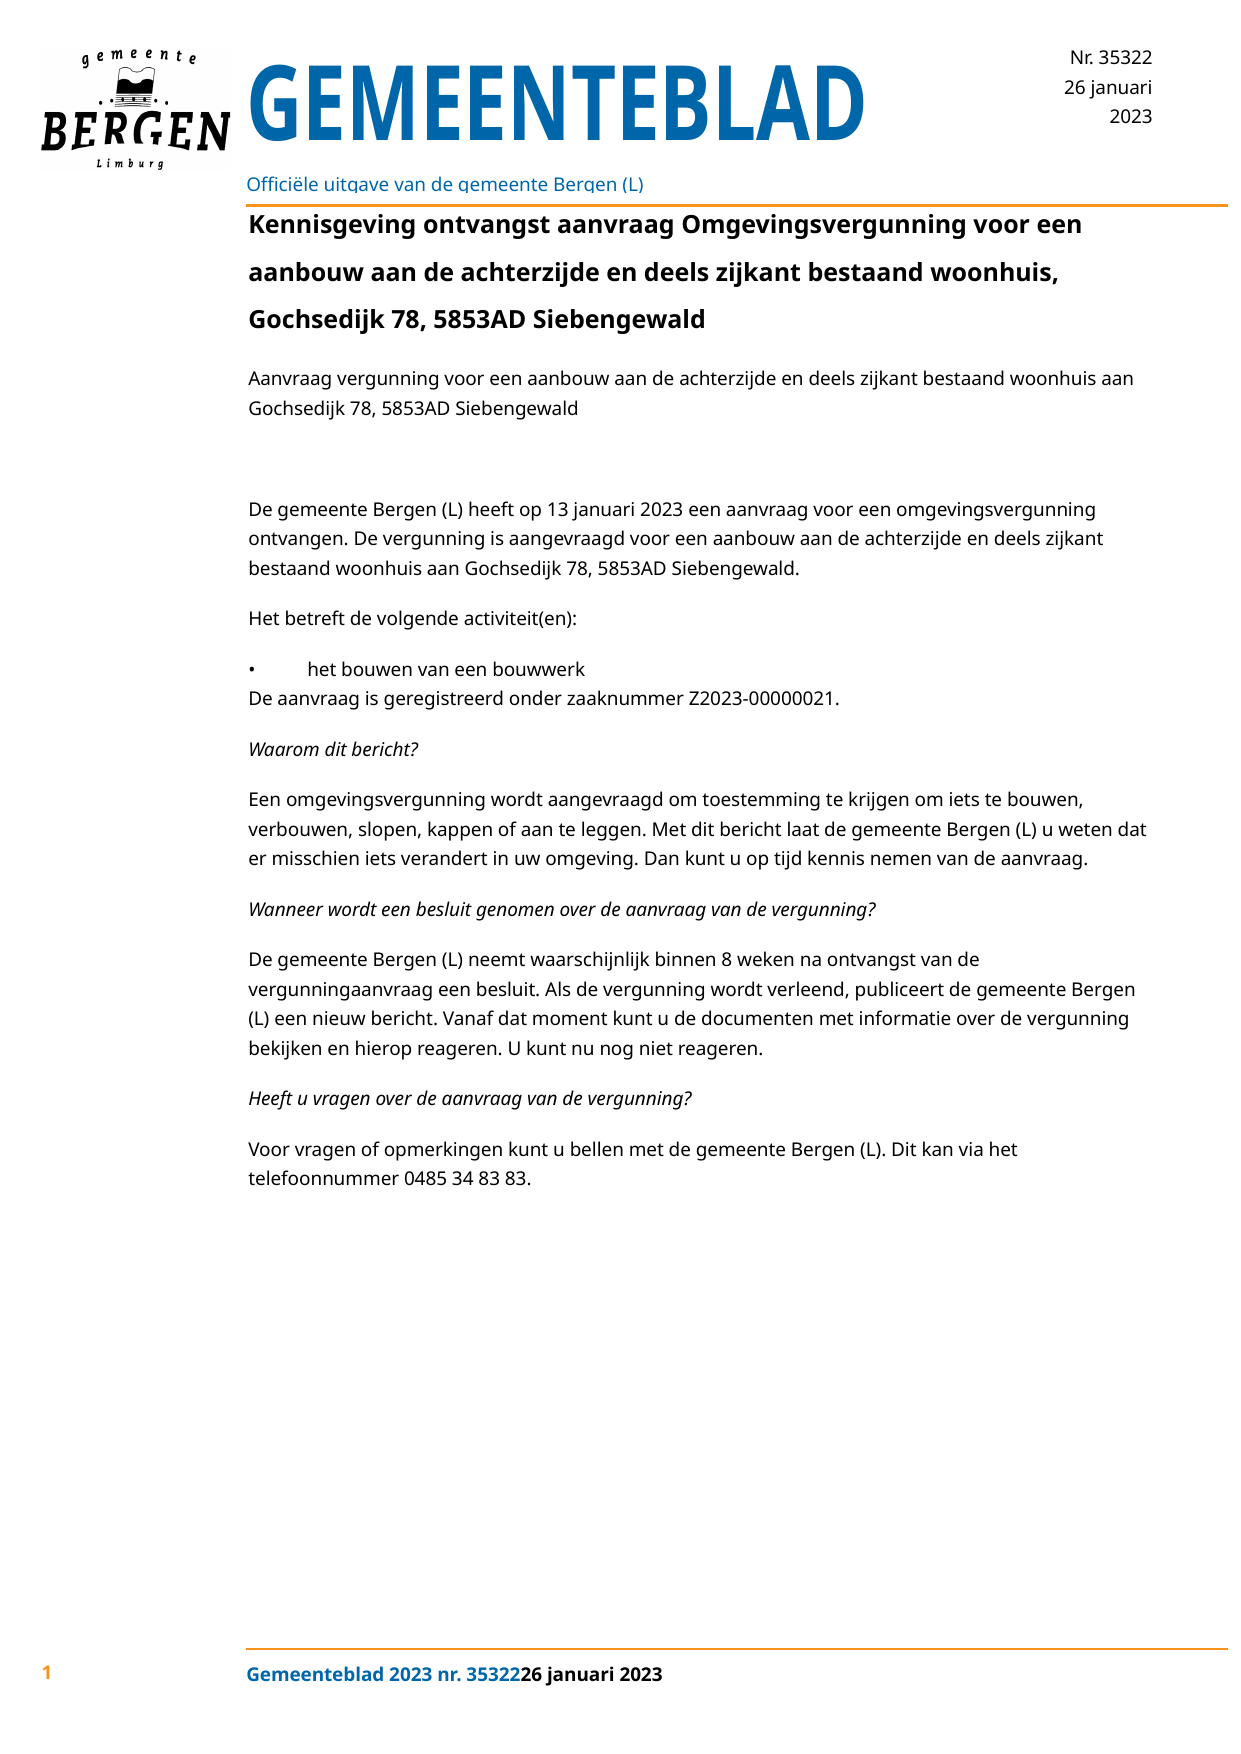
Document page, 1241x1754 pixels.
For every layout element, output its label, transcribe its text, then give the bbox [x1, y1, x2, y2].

text De gemeente Bergen (L) heeft op 13 januari 2023 een aanvraag voor een omgevingsvergunning ontvangen. De vergunning is aangevraagd voor een aanbouw aan de achterzijde en deels zijkant bestaand woonhuis aan Gochsedijk 78, 5853AD Siebengewald. [248, 496, 1152, 581]
picture [41, 47, 231, 172]
text De aanvraag is geregistreerd onder zaaknummer Z2023-00000021. [248, 686, 1152, 711]
text Voor vragen of opmerkingen kunt u bellen met de gemeente Bergen (L). Dit kan via het telefoonnummer 0485 34 83 83. [248, 1136, 1152, 1191]
text Kennisgeving ontvangst aanvraag Omgevingsvergunning voor een aanbouw aan de achterzijde en deels zijkant bestaand woonhuis, Gochsedijk 78, 5853AD Siebengewald [248, 207, 1152, 336]
text Aanvraag vergunning voor een aanbouw aan de achterzijde en deels zijkant bestaand woonhuis aan Gochsedijk 78, 5853AD Siebengewald [248, 366, 1152, 421]
text Heeft u vragen over de aanvraag van de vergunning? [248, 1086, 1152, 1111]
text De gemeente Bergen (L) neemt waarschijnlijk binnen 8 weken na ontvangst van de vergunningaanvraag een besluit. Als de vergunning wordt verleend, publiceert de gemeente Bergen (L) een nieuw bericht. Vanaf dat moment kunt u de documenten met informatie over de vergunning bekijken en hierop reageren. U kunt nu nog niet reageren. [248, 946, 1152, 1061]
text Het betreft de volgende activiteit(en): [248, 606, 1152, 631]
text Wanneer wordt een besluit genomen over de aanvraag van de vergunning? [248, 896, 1152, 922]
text Een omgevingsvergunning wordt aangevraagd om toestemming te krijgen om iets te bouwen, verbouwen, slopen, kappen of aan te leggen. Met dit bericht laat de gemeente Bergen (L) u weten dat er misschien iets verandert in uw omgeving. Dan kunt u op tijd kennis nemen van de aanvraag. [248, 786, 1152, 871]
list het bouwen van een bouwwerk [248, 656, 1152, 682]
text Waarom dit bericht? [248, 736, 1152, 762]
